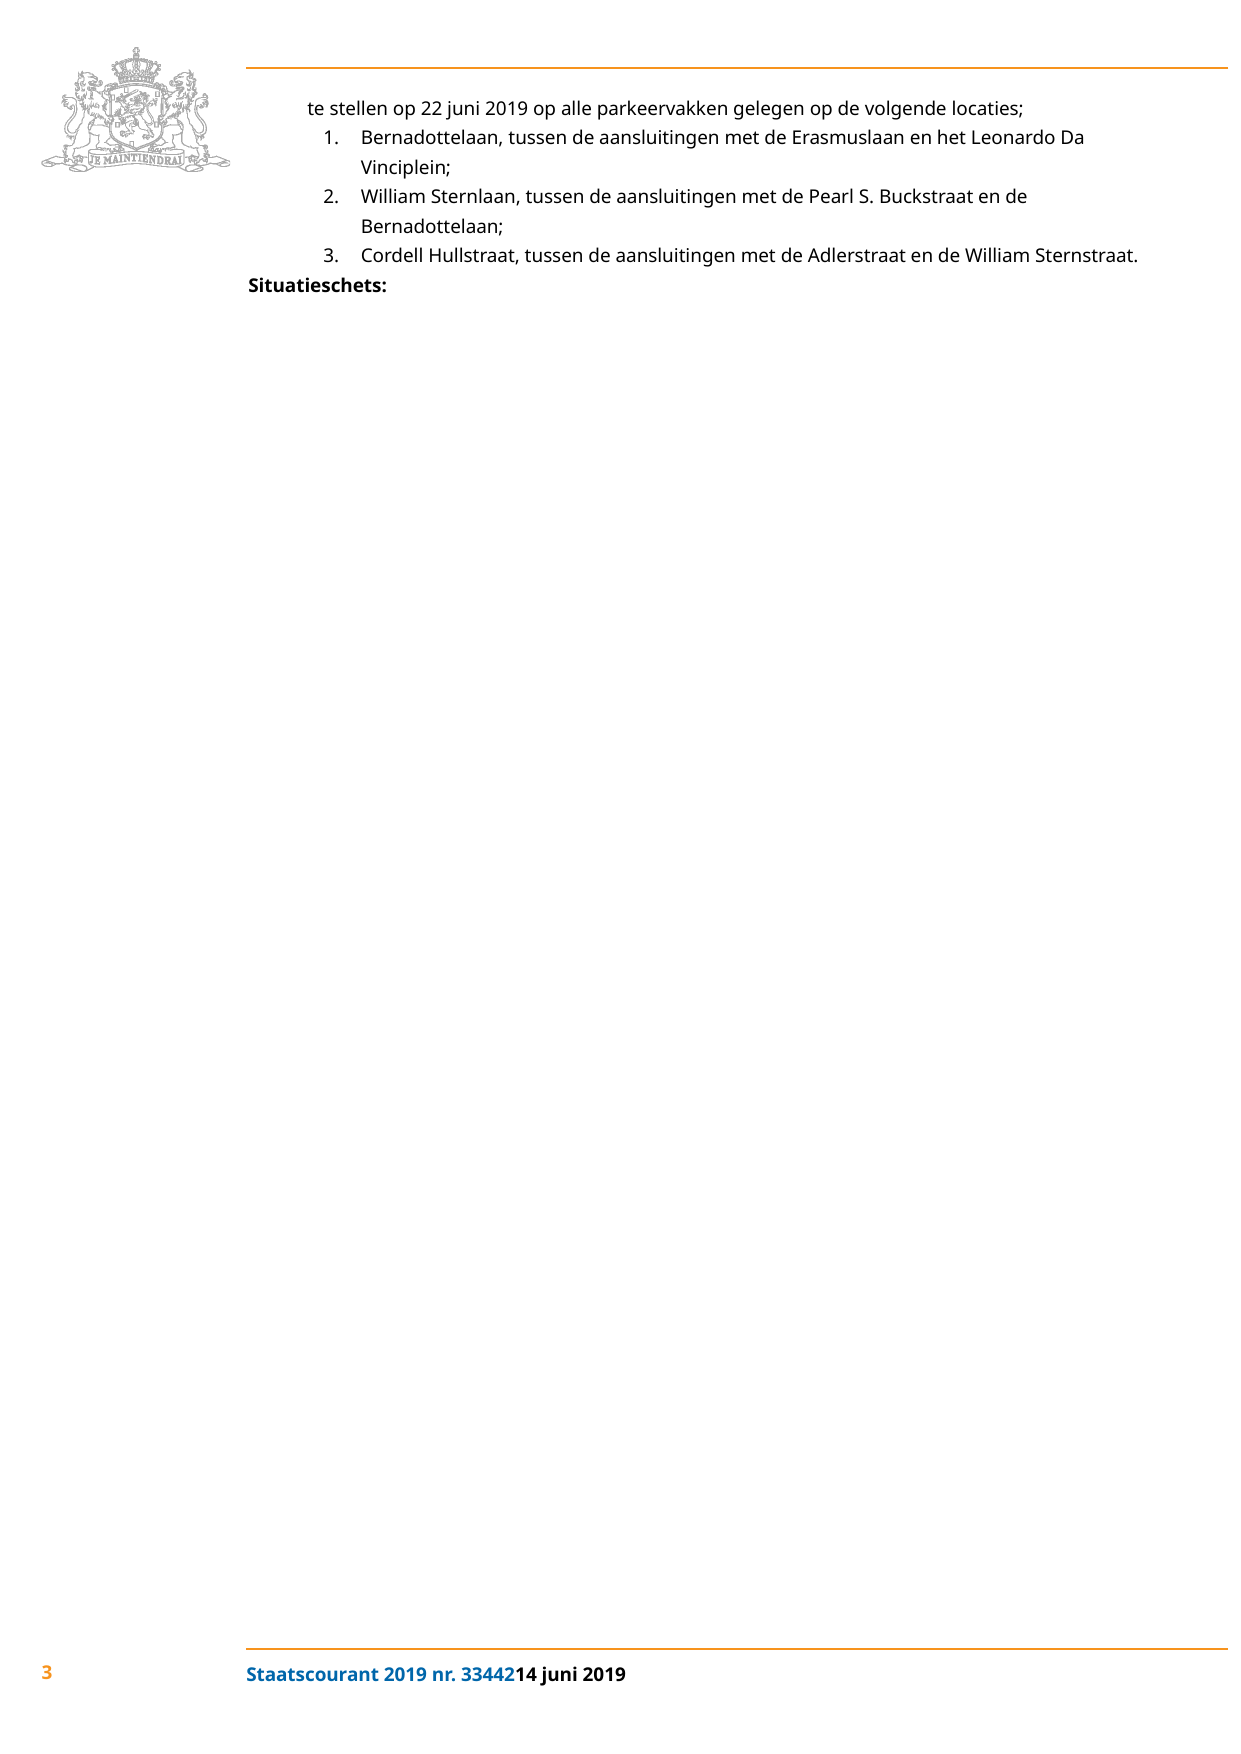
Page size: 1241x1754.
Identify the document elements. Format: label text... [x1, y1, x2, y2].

list te stellen op 22 juni 2019 op alle parkeervakken gelegen op de volgende locaties; [248, 95, 1152, 121]
picture [41, 47, 231, 172]
list Cordell Hullstraat, tussen de aansluitingen met de Adlerstraat en de William Sternstraat. [323, 243, 1152, 268]
text Situatieschets: [248, 272, 1152, 298]
list Bernadottelaan, tussen de aansluitingen met de Erasmuslaan en het Leonardo Da Vinciplein; [323, 124, 1152, 180]
list William Sternlaan, tussen de aansluitingen met de Pearl S. Buckstraat en de Bernadottelaan; [323, 183, 1152, 239]
